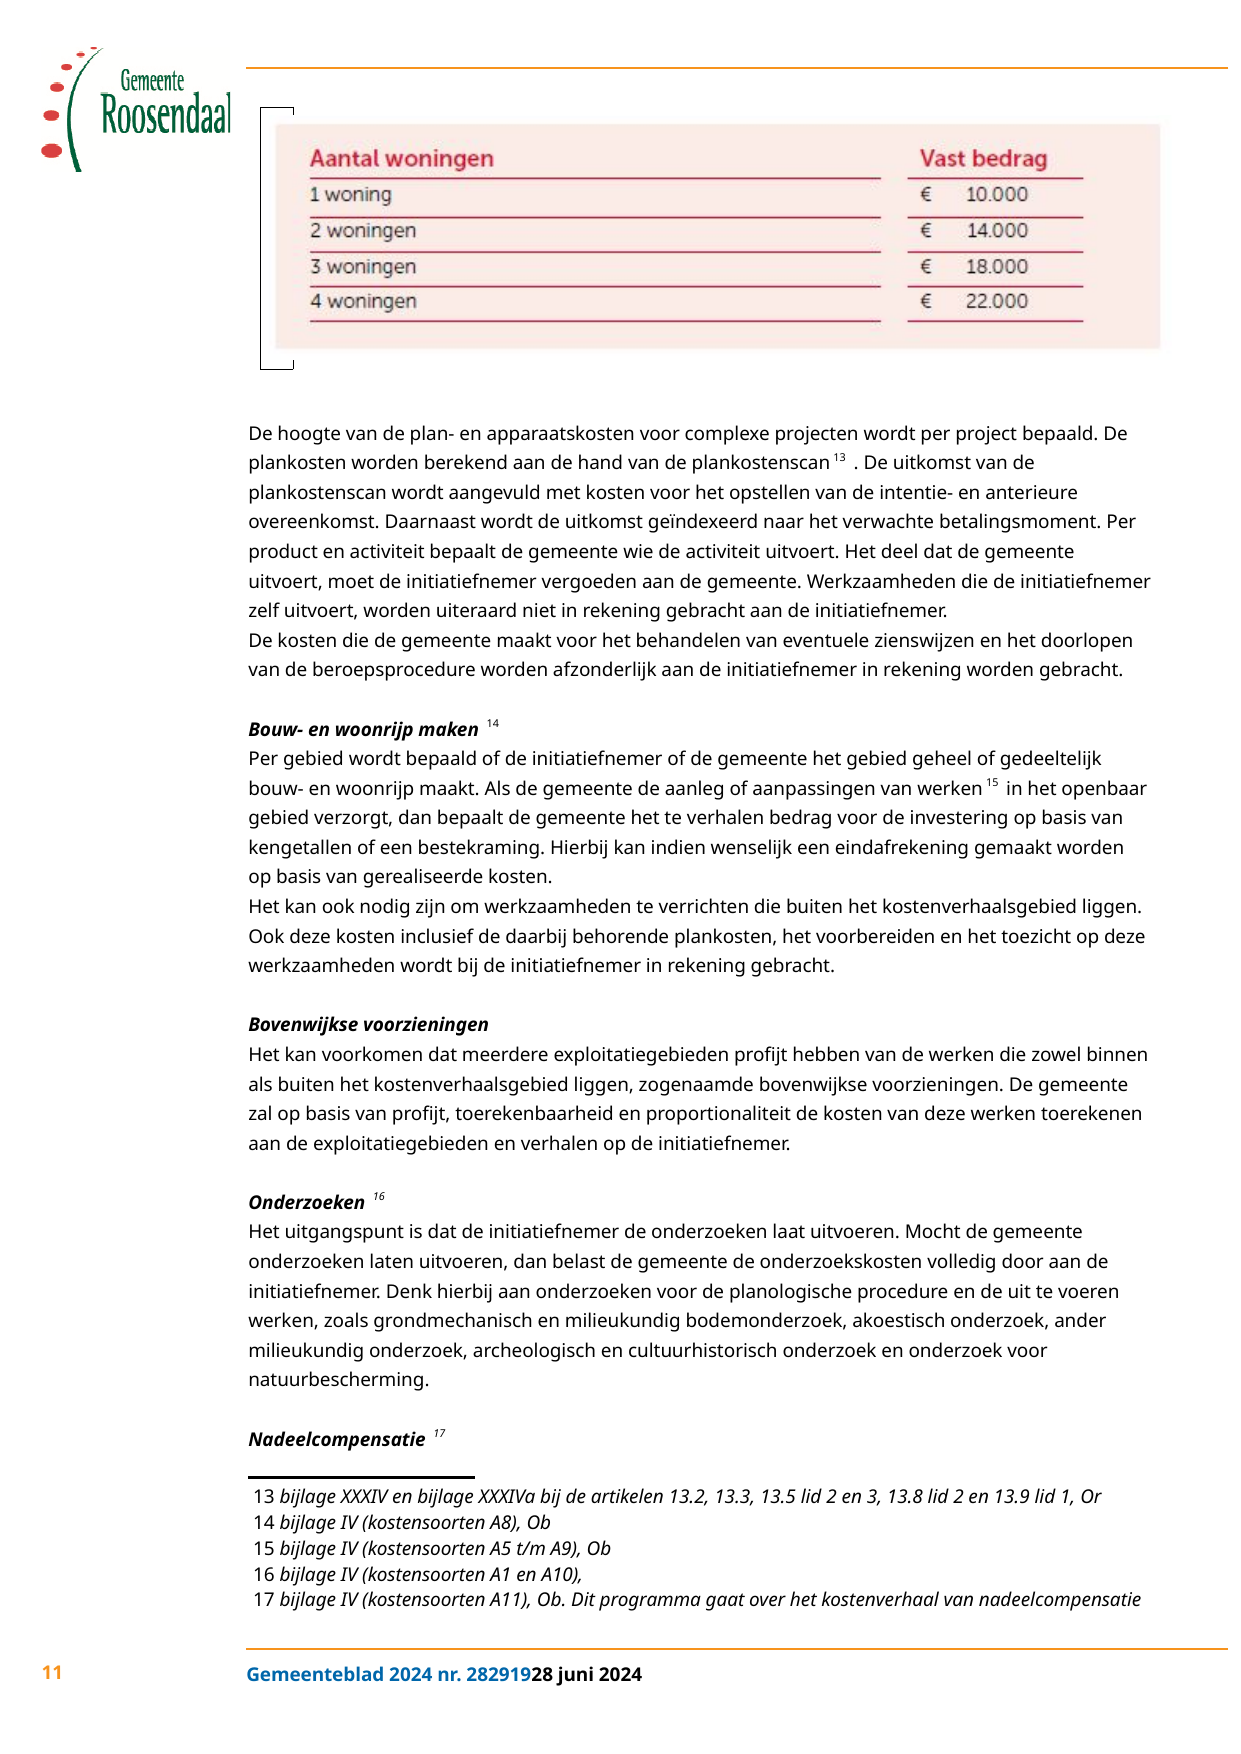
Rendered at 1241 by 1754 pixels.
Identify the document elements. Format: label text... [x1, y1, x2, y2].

text bijlage IV (kostensoorten A1 en A10), [248, 1561, 1152, 1586]
text Het kan ook nodig zijn om werkzaamheden te verrichten die buiten het kostenverhaalsgebied liggen. Ook deze kosten inclusief de daarbij behorende plankosten, het voorbereiden en het toezicht op deze werkzaamheden wordt bij de initiatiefnemer in rekening gebracht. [248, 893, 1152, 978]
text bijlage IV (kostensoorten A8), Ob [248, 1509, 1152, 1535]
picture [268, 115, 1173, 360]
text Nadeelcompensatie [248, 1426, 1152, 1451]
text bijlage XXXIV en bijlage XXXIVa bij de artikelen 13.2, 13.3, 13.5 lid 2 en 3, 13.8 lid 2 en 13.9 lid 1, Or [248, 1483, 1152, 1509]
text bijlage IV (kostensoorten A11), Ob. Dit programma gaat over het kostenverhaal van nadeelcompensatie [248, 1586, 1152, 1612]
text Per gebied wordt bepaald of de initiatiefnemer of de gemeente het gebied geheel of gedeeltelijk bouw- en woonrijp maakt. Als de gemeente de aanleg of aanpassingen van werken in het openbaar gebied verzorgt, dan bepaalt de gemeente het te verhalen bedrag voor de investering op basis van kengetallen of een bestekraming. Hierbij kan indien wenselijk een eindafrekening gemaakt worden op basis van gerealiseerde kosten. [248, 745, 1152, 889]
text Het kan voorkomen dat meerdere exploitatiegebieden profijt hebben van de werken die zowel binnen als buiten het kostenverhaalsgebied liggen, zogenaamde bovenwijkse voorzieningen. De gemeente zal op basis van profijt, toerekenbaarheid en proportionaliteit de kosten van deze werken toerekenen aan de exploitatiegebieden en verhalen op de initiatiefnemer. [248, 1041, 1152, 1156]
text Onderzoeken [248, 1189, 1152, 1215]
text bijlage IV (kostensoorten A5 t/m A9), Ob [248, 1535, 1152, 1561]
picture [41, 47, 231, 172]
text De hoogte van de plan- en apparaatskosten voor complexe projecten wordt per project bepaald. De plankosten worden berekend aan de hand van de plankostenscan . De uitkomst van de plankostenscan wordt aangevuld met kosten voor het opstellen van de intentie- en anterieure overeenkomst. Daarnaast wordt de uitkomst geïndexeerd naar het verwachte betalingsmoment. Per product en activiteit bepaalt de gemeente wie de activiteit uitvoert. Het deel dat de gemeente uitvoert, moet de initiatiefnemer vergoeden aan de gemeente. Werkzaamheden die de initiatiefnemer zelf uitvoert, worden uiteraard niet in rekening gebracht aan de initiatiefnemer. [248, 420, 1152, 623]
text Het uitgangspunt is dat de initiatiefnemer de onderzoeken laat uitvoeren. Mocht de gemeente onderzoeken laten uitvoeren, dan belast de gemeente de onderzoekskosten volledig door aan de initiatiefnemer. Denk hierbij aan onderzoeken voor de planologische procedure en de uit te voeren werken, zoals grondmechanisch en milieukundig bodemonderzoek, akoestisch onderzoek, ander milieukundig onderzoek, archeologisch en cultuurhistorisch onderzoek en onderzoek voor natuurbescherming. [248, 1219, 1152, 1392]
text Bouw- en woonrijp maken [248, 716, 1152, 741]
text Bovenwijkse voorzieningen [248, 1012, 1152, 1037]
text De kosten die de gemeente maakt voor het behandelen van eventuele zienswijzen en het doorlopen van de beroepsprocedure worden afzonderlijk aan de initiatiefnemer in rekening worden gebracht. [248, 627, 1152, 682]
